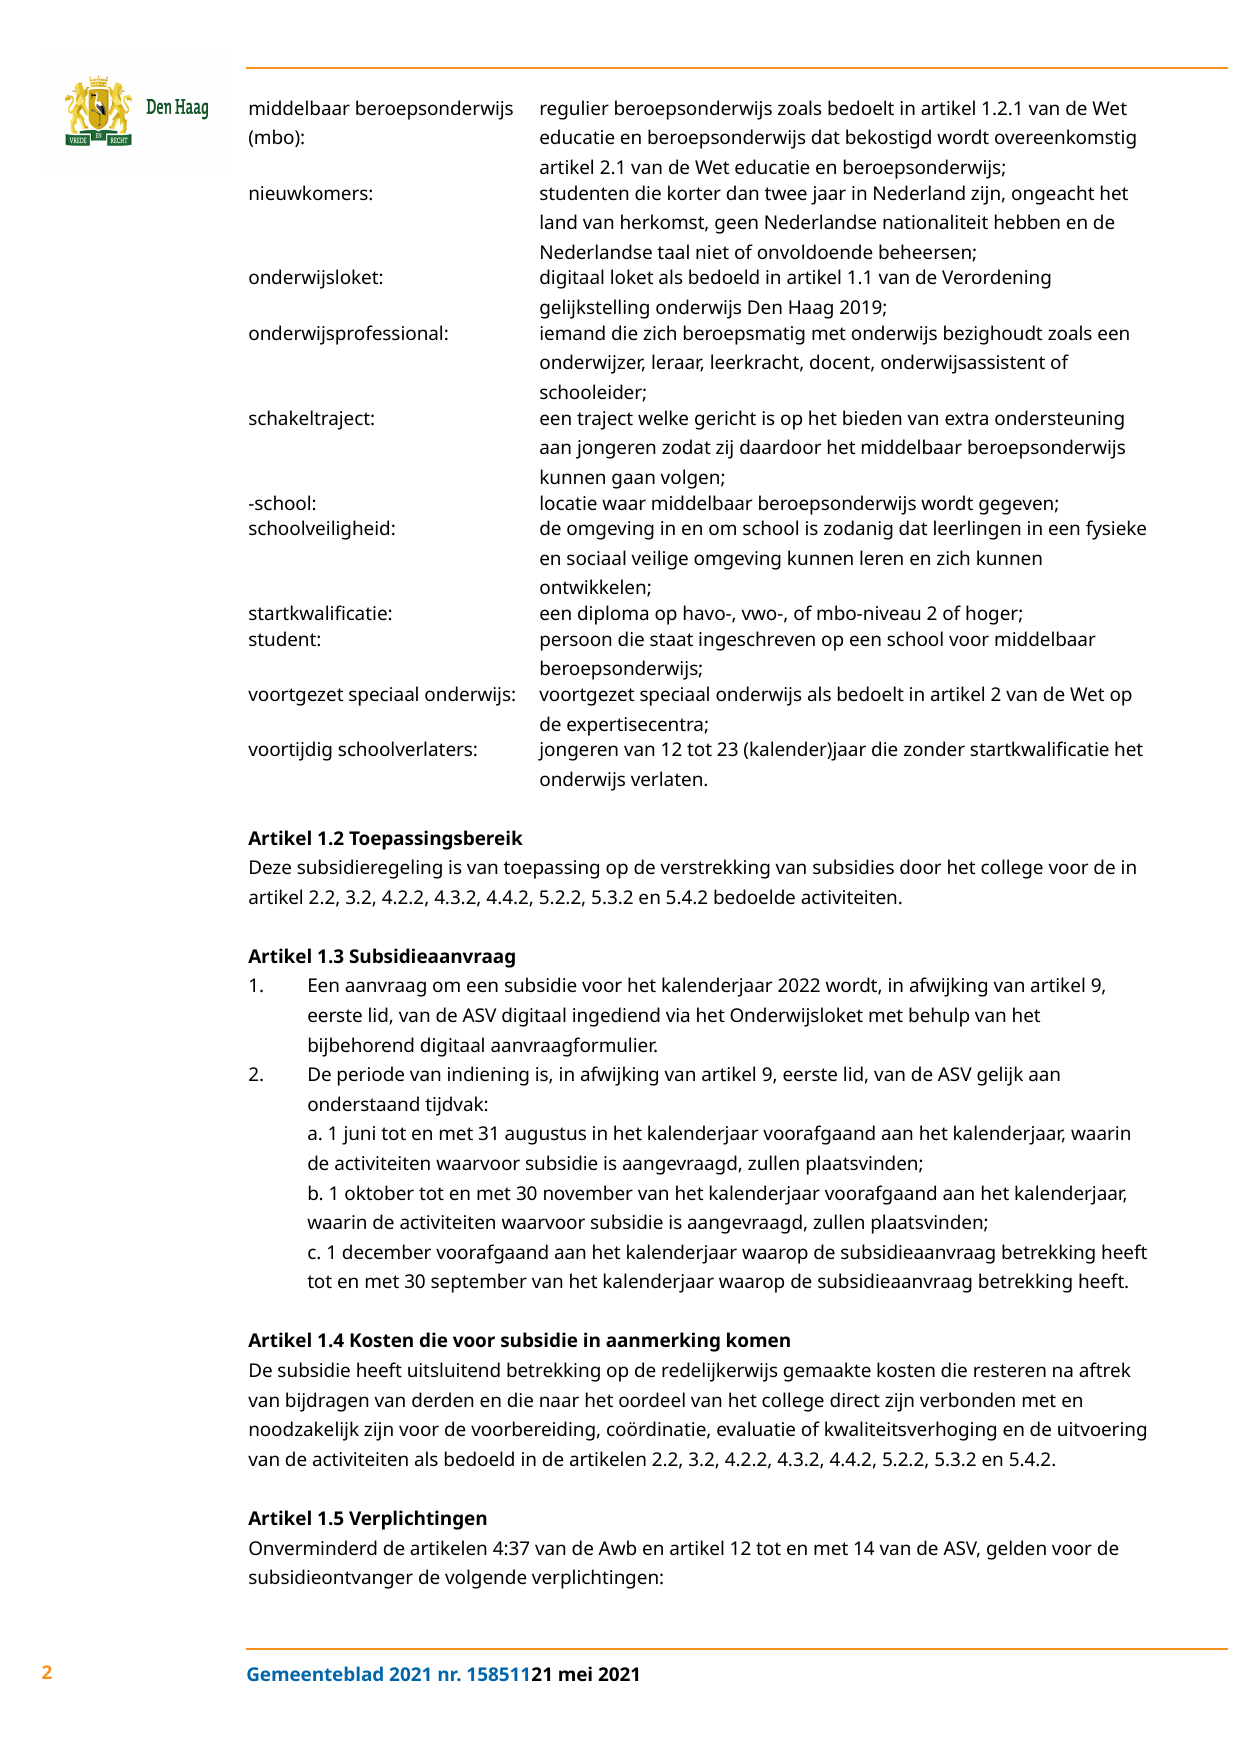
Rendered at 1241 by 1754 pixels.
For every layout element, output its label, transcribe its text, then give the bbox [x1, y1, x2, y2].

picture [41, 47, 231, 172]
text Artikel 1.4 Kosten die voor subsidie in aanmerking komen [248, 1328, 1152, 1353]
list b. 1 oktober tot en met 30 november van het kalenderjaar voorafgaand aan het kalenderjaar, waarin de activiteiten waarvoor subsidie is aangevraagd, zullen plaatsvinden; [248, 1180, 1152, 1235]
table_cell een traject welke gericht is op het bieden van extra ondersteuning aan jongeren zodat zij daardoor het middelbaar beroepsonderwijs kunnen gaan volgen; [539, 405, 1152, 490]
table_cell digitaal loket als bedoeld in artikel 1.1 van de Verordening gelijkstelling onderwijs Den Haag 2019; [539, 265, 1152, 320]
table_cell voortgezet speciaal onderwijs als bedoelt in artikel 2 van de Wet op de expertisecentra; [539, 681, 1152, 737]
table_cell student: [248, 626, 539, 681]
table_cell schoolveiligheid: [248, 515, 539, 600]
table_cell -school: [248, 490, 539, 515]
table_cell onderwijsprofessional: [248, 320, 539, 405]
text Onverminderd de artikelen 4:37 van de Awb en artikel 12 tot en met 14 van de ASV, gelden voor de subsidieontvanger de volgende verplichtingen: [248, 1535, 1152, 1590]
table_cell nieuwkomers: [248, 180, 539, 264]
table_cell regulier beroepsonderwijs zoals bedoelt in artikel 1.2.1 van de Wet educatie en beroepsonderwijs dat bekostigd wordt overeenkomstig artikel 2.1 van de Wet educatie en beroepsonderwijs; [539, 95, 1152, 180]
table_cell iemand die zich beroepsmatig met onderwijs bezighoudt zoals een onderwijzer, leraar, leerkracht, docent, onderwijsassistent of schooleider; [539, 320, 1152, 405]
table_cell startkwalificatie: [248, 600, 539, 626]
table_cell locatie waar middelbaar beroepsonderwijs wordt gegeven; [539, 490, 1152, 515]
table_cell jongeren van 12 tot 23 (kalender)jaar die zonder startkwalificatie het onderwijs verlaten. [539, 737, 1152, 792]
list Een aanvraag om een subsidie voor het kalenderjaar 2022 wordt, in afwijking van artikel 9, eerste lid, van de ASV digitaal ingediend via het Onderwijsloket met behulp van het bijbehorend digitaal aanvraagformulier. [248, 973, 1152, 1058]
text Artikel 1.2 Toepassingsbereik [248, 825, 1152, 851]
table_cell de omgeving in en om school is zodanig dat leerlingen in een fysieke en sociaal veilige omgeving kunnen leren en zich kunnen ontwikkelen; [539, 515, 1152, 600]
table_cell voortgezet speciaal onderwijs: [248, 681, 539, 737]
table_cell schakeltraject: [248, 405, 539, 490]
list c. 1 december voorafgaand aan het kalenderjaar waarop de subsidieaanvraag betrekking heeft tot en met 30 september van het kalenderjaar waarop de subsidieaanvraag betrekking heeft. [248, 1239, 1152, 1294]
text Artikel 1.3 Subsidieaanvraag [248, 943, 1152, 969]
text Deze subsidieregeling is van toepassing op de verstrekking van subsidies door het college voor de in artikel 2.2, 3.2, 4.2.2, 4.3.2, 4.4.2, 5.2.2, 5.3.2 en 5.4.2 bedoelde activiteiten. [248, 854, 1152, 910]
table_cell studenten die korter dan twee jaar in Nederland zijn, ongeacht het land van herkomst, geen Nederlandse nationaliteit hebben en de Nederlandse taal niet of onvoldoende beheersen; [539, 180, 1152, 264]
text De subsidie heeft uitsluitend betrekking op de redelijkerwijs gemaakte kosten die resteren na aftrek van bijdragen van derden en die naar het oordeel van het college direct zijn verbonden met en noodzakelijk zijn voor de voorbereiding, coördinatie, evaluatie of kwaliteitsverhoging en de uitvoering van de activiteiten als bedoeld in de artikelen 2.2, 3.2, 4.2.2, 4.3.2, 4.4.2, 5.2.2, 5.3.2 en 5.4.2. [248, 1357, 1152, 1472]
list De periode van indiening is, in afwijking van artikel 9, eerste lid, van de ASV gelijk aan onderstaand tijdvak: [248, 1061, 1152, 1117]
text Artikel 1.5 Verplichtingen [248, 1505, 1152, 1531]
table_cell middelbaar beroepsonderwijs (mbo): [248, 95, 539, 180]
list a. 1 juni tot en met 31 augustus in het kalenderjaar voorafgaand aan het kalenderjaar, waarin de activiteiten waarvoor subsidie is aangevraagd, zullen plaatsvinden; [248, 1121, 1152, 1176]
table_cell een diploma op havo-, vwo-, of mbo-niveau 2 of hoger; [539, 600, 1152, 626]
table_cell voortijdig schoolverlaters: [248, 737, 539, 792]
table_cell onderwijsloket: [248, 265, 539, 320]
table_cell persoon die staat ingeschreven op een school voor middelbaar beroepsonderwijs; [539, 626, 1152, 681]
